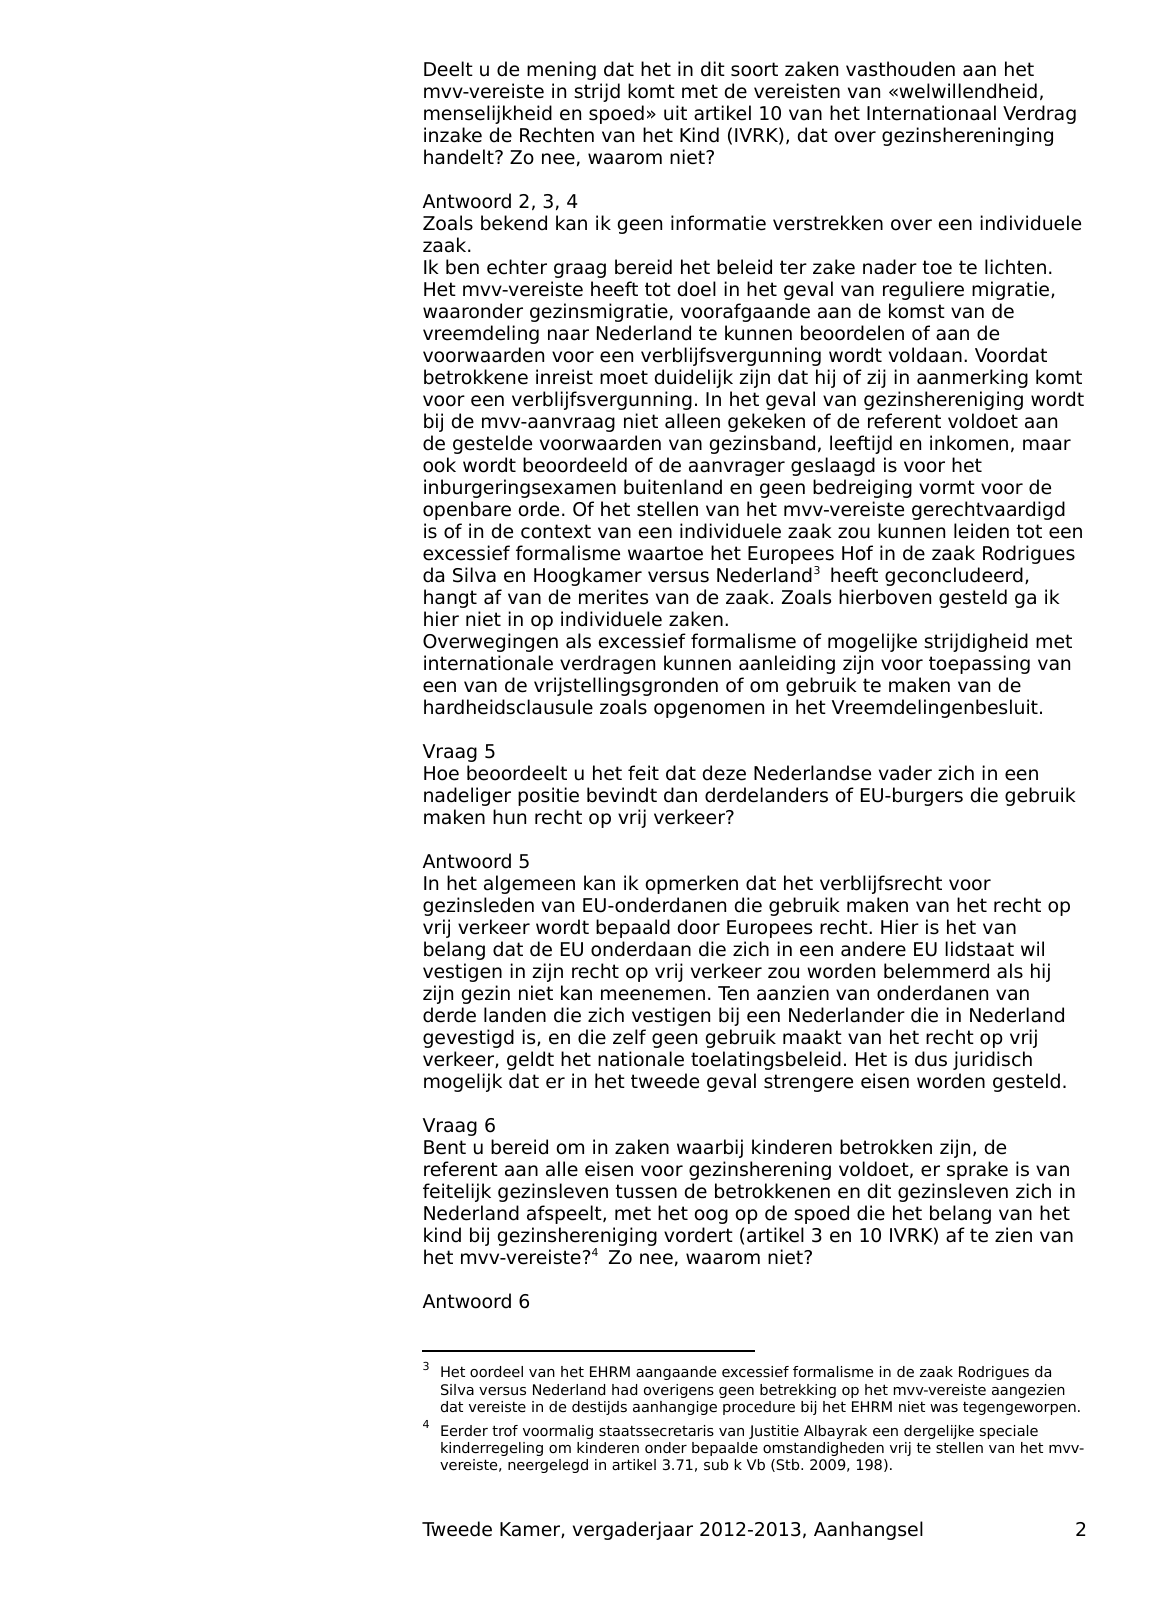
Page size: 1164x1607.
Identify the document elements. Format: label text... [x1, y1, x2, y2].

text Ik ben echter graag bereid het beleid ter zake nader toe te lichten. [422, 257, 1087, 279]
text Antwoord 5 [422, 851, 1087, 873]
text Het oordeel van het EHRM aangaande excessief formalisme in de zaak Rodrigues da Silva versus Nederland had overigens geen betrekking op het mvv-vereiste aangezien dat vereiste in de destijds aanhangige procedure bij het EHRM niet was tegengeworpen. [422, 1360, 1087, 1416]
text Hoe beoordeelt u het feit dat deze Nederlandse vader zich in een nadeliger positie bevindt dan derdelanders of EU-burgers die gebruik maken hun recht op vrij verkeer? [422, 763, 1087, 829]
text Het mvv-vereiste heeft tot doel in het geval van reguliere migratie, waaronder gezinsmigratie, voorafgaande aan de komst van de vreemdeling naar Nederland te kunnen beoordelen of aan de voorwaarden voor een verblijfsvergunning wordt voldaan. Voordat betrokkene inreist moet duidelijk zijn dat hij of zij in aanmerking komt voor een verblijfsvergunning. In het geval van gezinshereniging wordt bij de mvv-aanvraag niet alleen gekeken of de referent voldoet aan de gestelde voorwaarden van gezinsband, leeftijd en inkomen, maar ook wordt beoordeeld of de aanvrager geslaagd is voor het inburgeringsexamen buitenland en geen bedreiging vormt voor de openbare orde. Of het stellen van het mvv-vereiste gerechtvaardigd is of in de context van een individuele zaak zou kunnen leiden tot een excessief formalisme waartoe het Europees Hof in de zaak Rodrigues da Silva en Hoogkamer versus Nederland heeft geconcludeerd, hangt af van de merites van de zaak. Zoals hierboven gesteld ga ik hier niet in op individuele zaken. [422, 279, 1087, 631]
text Overwegingen als excessief formalisme of mogelijke strijdigheid met internationale verdragen kunnen aanleiding zijn voor toepassing van een van de vrijstellingsgronden of om gebruik te maken van de hardheidsclausule zoals opgenomen in het Vreemdelingenbesluit. [422, 631, 1087, 719]
text Bent u bereid om in zaken waarbij kinderen betrokken zijn, de referent aan alle eisen voor gezinsherening voldoet, er sprake is van feitelijk gezinsleven tussen de betrokkenen en dit gezinsleven zich in Nederland afspeelt, met het oog op de spoed die het belang van het kind bij gezinshereniging vordert (artikel 3 en 10 IVRK) af te zien van het mvv-vereiste? Zo nee, waarom niet? [422, 1137, 1087, 1269]
text Antwoord 6 [422, 1291, 1087, 1313]
text Vraag 6 [422, 1115, 1087, 1137]
text Vraag 5 [422, 741, 1087, 763]
text Antwoord 2, 3, 4 [422, 191, 1087, 213]
text In het algemeen kan ik opmerken dat het verblijfsrecht voor gezinsleden van EU-onderdanen die gebruik maken van het recht op vrij verkeer wordt bepaald door Europees recht. Hier is het van belang dat de EU onderdaan die zich in een andere EU lidstaat wil vestigen in zijn recht op vrij verkeer zou worden belemmerd als hij zijn gezin niet kan meenemen. Ten aanzien van onderdanen van derde landen die zich vestigen bij een Nederlander die in Nederland gevestigd is, en die zelf geen gebruik maakt van het recht op vrij verkeer, geldt het nationale toelatingsbeleid. Het is dus juridisch mogelijk dat er in het tweede geval strengere eisen worden gesteld. [422, 873, 1087, 1093]
text Deelt u de mening dat het in dit soort zaken vasthouden aan het mvv-vereiste in strijd komt met de vereisten van «welwillendheid, menselijkheid en spoed» uit artikel 10 van het Internationaal Verdrag inzake de Rechten van het Kind (IVRK), dat over gezinshereninging handelt? Zo nee, waarom niet? [422, 59, 1087, 169]
text Eerder trof voormalig staatssecretaris van Justitie Albayrak een dergelijke speciale kinderregeling om kinderen onder bepaalde omstandigheden vrij te stellen van het mvv-vereiste, neergelegd in artikel 3.71, sub k Vb (Stb. 2009, 198). [422, 1418, 1087, 1474]
text Zoals bekend kan ik geen informatie verstrekken over een individuele zaak. [422, 213, 1087, 257]
